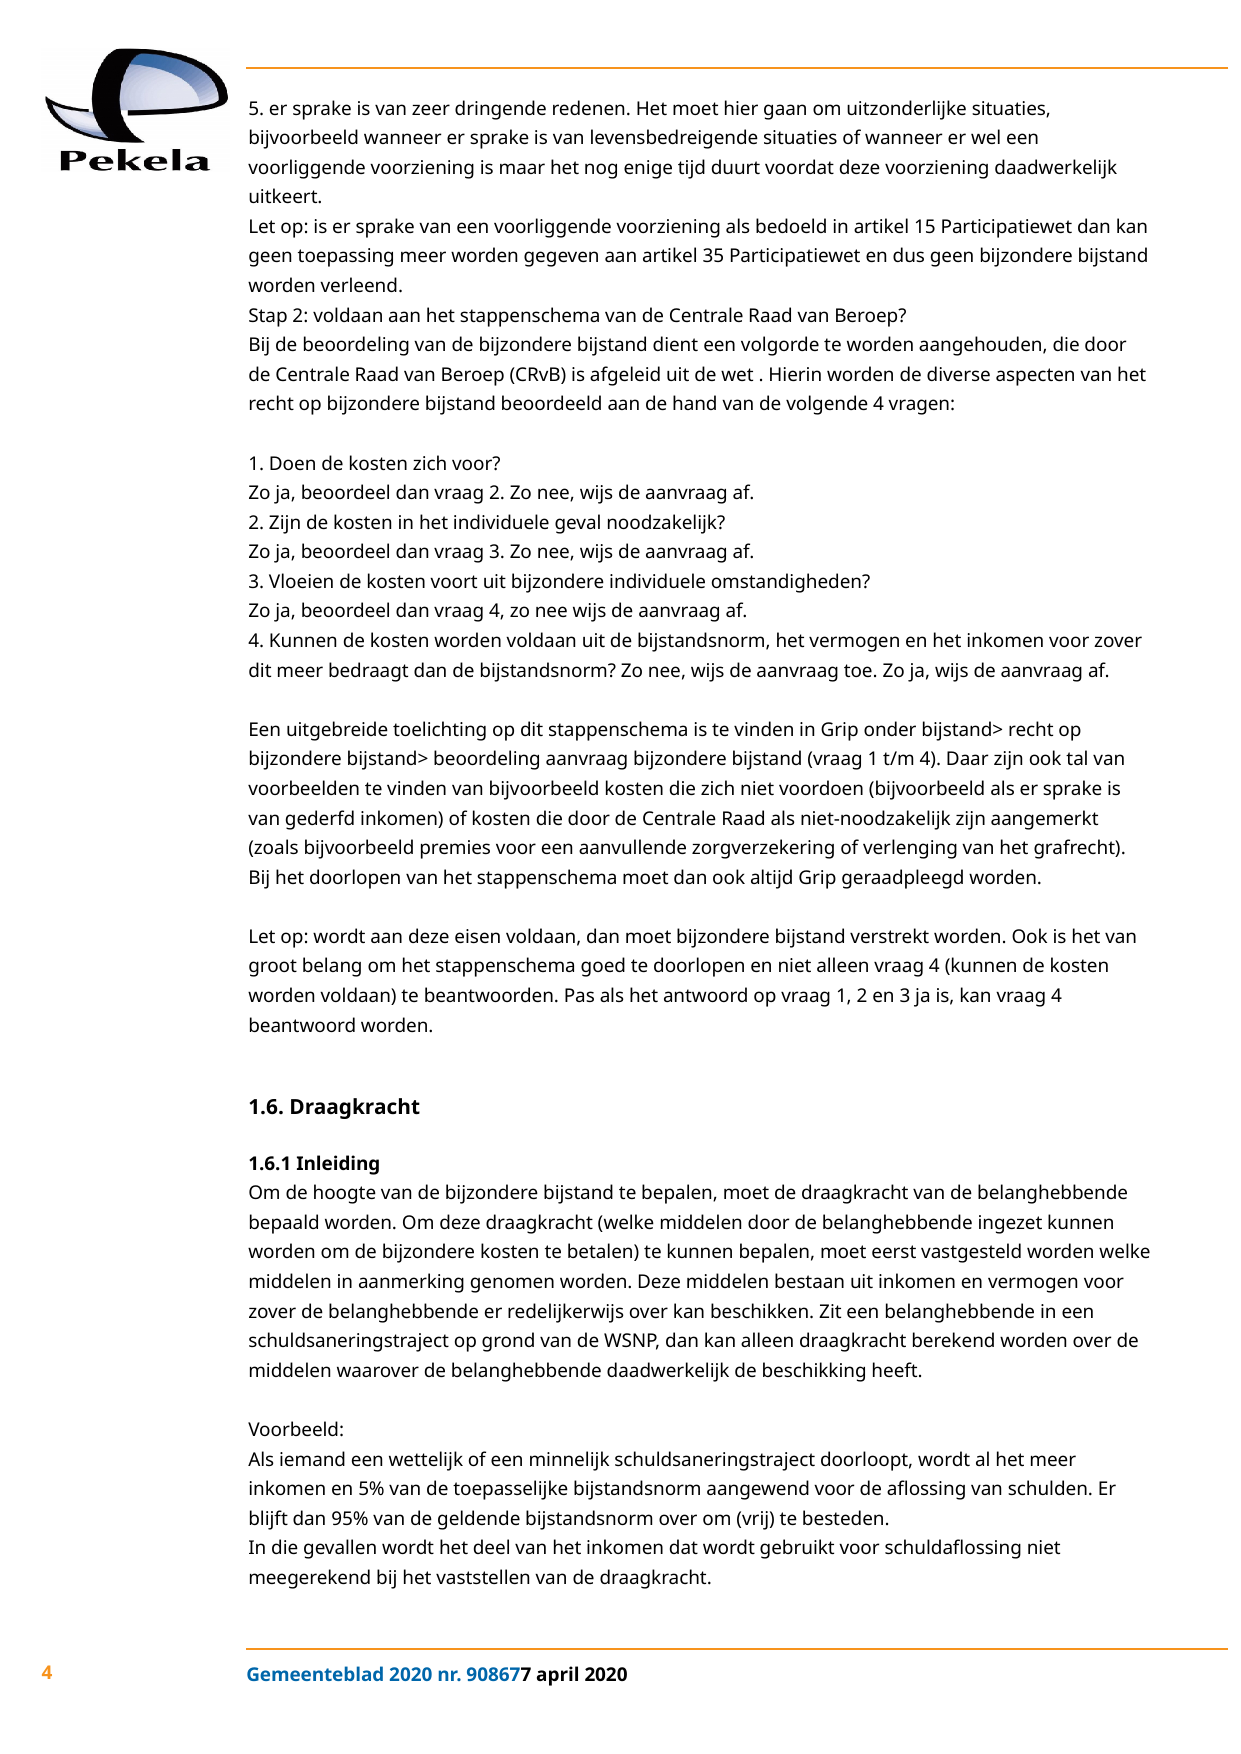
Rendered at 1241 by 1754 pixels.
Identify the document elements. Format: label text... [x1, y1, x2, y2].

text 4. Kunnen de kosten worden voldaan uit de bijstandsnorm, het vermogen en het inkomen voor zover dit meer bedraagt dan de bijstandsnorm? Zo nee, wijs de aanvraag toe. Zo ja, wijs de aanvraag af. [248, 627, 1152, 683]
text 2. Zijn de kosten in het individuele geval noodzakelijk? [248, 509, 1152, 535]
text Zo ja, beoordeel dan vraag 2. Zo nee, wijs de aanvraag af. [248, 479, 1152, 505]
text In die gevallen wordt het deel van het inkomen dat wordt gebruikt voor schuldaflossing niet meegerekend bij het vaststellen van de draagkracht. [248, 1534, 1152, 1590]
text Let op: wordt aan deze eisen voldaan, dan moet bijzondere bijstand verstrekt worden. Ook is het van groot belang om het stappenschema goed te doorlopen en niet alleen vraag 4 (kunnen de kosten worden voldaan) te beantwoorden. Pas als het antwoord op vraag 1, 2 en 3 ja is, kan vraag 4 beantwoord worden. [248, 923, 1152, 1038]
text Om de hoogte van de bijzondere bijstand te bepalen, moet de draagkracht van de belanghebbende bepaald worden. Om deze draagkracht (welke middelen door de belanghebbende ingezet kunnen worden om de bijzondere kosten te betalen) te kunnen bepalen, moet eerst vastgesteld worden welke middelen in aanmerking genomen worden. Deze middelen bestaan uit inkomen en vermogen voor zover de belanghebbende er redelijkerwijs over kan beschikken. Zit een belanghebbende in een schuldsaneringstraject op grond van de WSNP, dan kan alleen draagkracht berekend worden over de middelen waarover de belanghebbende daadwerkelijk de beschikking heeft. [248, 1179, 1152, 1383]
text Een uitgebreide toelichting op dit stappenschema is te vinden in Grip onder bijstand> recht op bijzondere bijstand> beoordeling aanvraag bijzondere bijstand (vraag 1 t/m 4). Daar zijn ook tal van voorbeelden te vinden van bijvoorbeeld kosten die zich niet voordoen (bijvoorbeeld als er sprake is van gederfd inkomen) of kosten die door de Centrale Raad als niet-noodzakelijk zijn aangemerkt (zoals bijvoorbeeld premies voor een aanvullende zorgverzekering of verlenging van het grafrecht). Bij het doorlopen van het stappenschema moet dan ook altijd Grip geraadpleegd worden. [248, 716, 1152, 890]
text Zo ja, beoordeel dan vraag 3. Zo nee, wijs de aanvraag af. [248, 538, 1152, 564]
text Zo ja, beoordeel dan vraag 4, zo nee wijs de aanvraag af. [248, 598, 1152, 623]
text Als iemand een wettelijk of een minnelijk schuldsaneringstraject doorloopt, wordt al het meer inkomen en 5% van de toepasselijke bijstandsnorm aangewend voor de aflossing van schulden. Er blijft dan 95% van de geldende bijstandsnorm over om (vrij) te besteden. [248, 1446, 1152, 1531]
text 5. er sprake is van zeer dringende redenen. Het moet hier gaan om uitzonderlijke situaties, bijvoorbeeld wanneer er sprake is van levensbedreigende situaties of wanneer er wel een voorliggende voorziening is maar het nog enige tijd duurt voordat deze voorziening daadwerkelijk uitkeert. [248, 95, 1152, 209]
text 3. Vloeien de kosten voort uit bijzondere individuele omstandigheden? [248, 568, 1152, 594]
picture [41, 47, 231, 172]
text 1. Doen de kosten zich voor? [248, 450, 1152, 476]
text Stap 2: voldaan aan het stappenschema van de Centrale Raad van Beroep? [248, 302, 1152, 328]
text 1.6. Draagkracht [248, 1092, 1152, 1120]
text 1.6.1 Inleiding [248, 1150, 1152, 1176]
text Voorbeeld: [248, 1416, 1152, 1442]
text Let op: is er sprake van een voorliggende voorziening als bedoeld in artikel 15 Participatiewet dan kan geen toepassing meer worden gegeven aan artikel 35 Participatiewet en dus geen bijzondere bijstand worden verleend. [248, 213, 1152, 298]
text Bij de beoordeling van de bijzondere bijstand dient een volgorde te worden aangehouden, die door de Centrale Raad van Beroep (CRvB) is afgeleid uit de wet . Hierin worden de diverse aspecten van het recht op bijzondere bijstand beoordeeld aan de hand van de volgende 4 vragen: [248, 331, 1152, 416]
